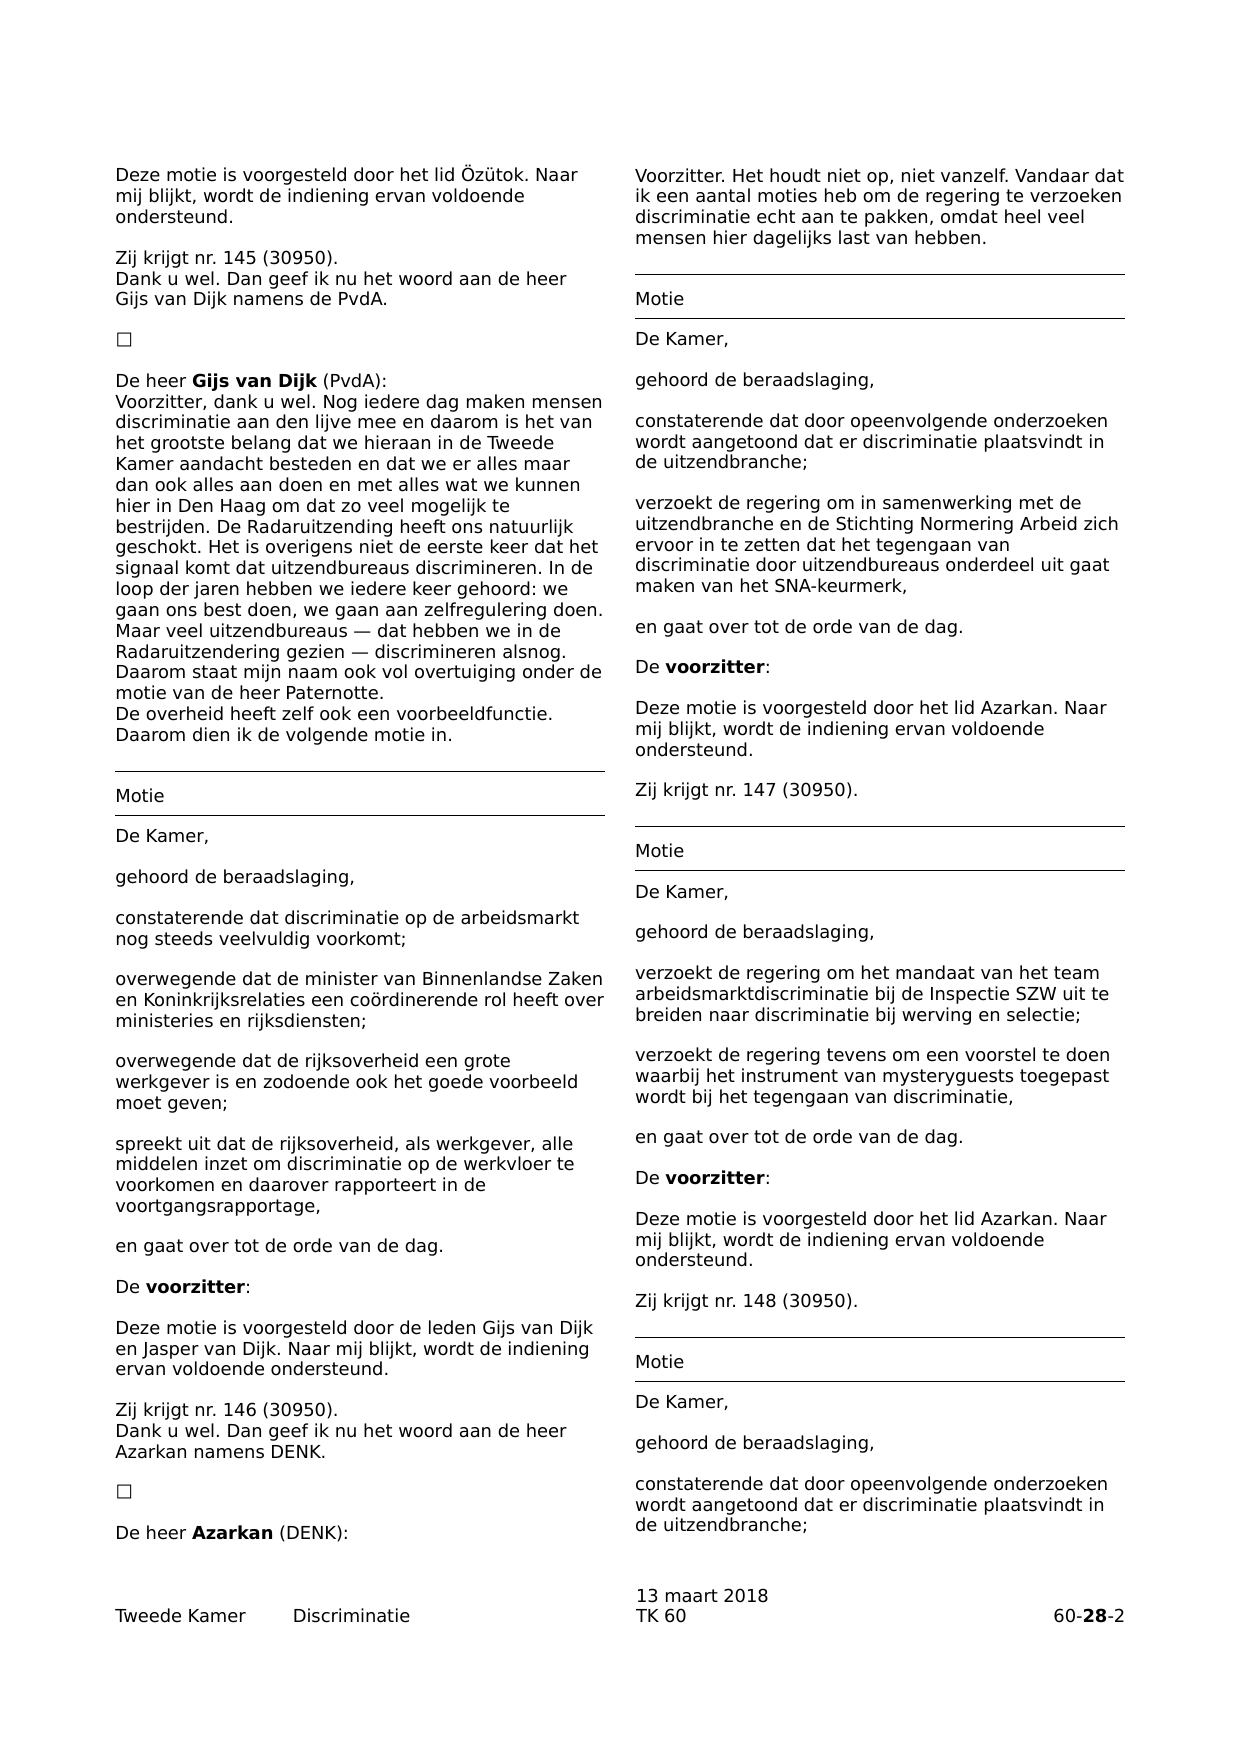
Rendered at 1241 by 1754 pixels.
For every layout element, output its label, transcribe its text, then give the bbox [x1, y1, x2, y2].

text Voorzitter. Het houdt niet op, niet vanzelf. Vandaar dat ik een aantal moties heb om de regering te verzoeken discriminatie echt aan te pakken, omdat heel veel mensen hier dagelijks last van hebben. [635, 165, 1125, 249]
text gehoord de beraadslaging, [635, 370, 1125, 391]
text overwegende dat de minister van Binnenlandse Zaken en Koninkrijksrelaties een coördinerende rol heeft over ministeries en rijksdiensten; [115, 969, 605, 1031]
text en gaat over tot de orde van de dag. [635, 617, 1125, 637]
text Zij krijgt nr. 145 (30950). [115, 247, 605, 268]
text overwegende dat de rijksoverheid een grote werkgever is en zodoende ook het goede voorbeeld moet geven; [115, 1051, 605, 1113]
text Deze motie is voorgesteld door het lid Azarkan. Naar mij blijkt, wordt de indiening ervan voldoende ondersteund. [635, 1209, 1125, 1271]
text Dank u wel. Dan geef ik nu het woord aan de heer Gijs van Dijk namens de PvdA. [115, 268, 605, 310]
text verzoekt de regering om het mandaat van het team arbeidsmarktdiscriminatie bij de Inspectie SZW uit te breiden naar discriminatie bij werving en selectie; [635, 963, 1125, 1025]
text Dank u wel. Dan geef ik nu het woord aan de heer Azarkan namens DENK. [115, 1421, 605, 1462]
text constaterende dat door opeenvolgende onderzoeken wordt aangetoond dat er discriminatie plaatsvindt in de uitzendbranche; [635, 411, 1125, 473]
text De voorzitter: [115, 1277, 605, 1298]
text De Kamer, [635, 882, 1125, 902]
text verzoekt de regering tevens om een voorstel te doen waarbij het instrument van mysteryguests toegepast wordt bij het tegengaan van discriminatie, [635, 1045, 1125, 1107]
text De Kamer, [635, 1392, 1125, 1413]
text De heer Azarkan (DENK): [115, 1523, 605, 1544]
text constaterende dat door opeenvolgende onderzoeken wordt aangetoond dat er discriminatie plaatsvindt in de uitzendbranche; [635, 1474, 1125, 1536]
text De overheid heeft zelf ook een voorbeeldfunctie. Daarom dien ik de volgende motie in. [115, 704, 605, 746]
text gehoord de beraadslaging, [115, 867, 605, 888]
text Motie [635, 288, 1125, 309]
text De voorzitter: [635, 657, 1125, 678]
text Motie [635, 1352, 1125, 1372]
text Deze motie is voorgesteld door het lid Azarkan. Naar mij blijkt, wordt de indiening ervan voldoende ondersteund. [635, 698, 1125, 760]
text verzoekt de regering om in samenwerking met de uitzendbranche en de Stichting Normering Arbeid zich ervoor in te zetten dat het tegengaan van discriminatie door uitzendbureaus onderdeel uit gaat maken van het SNA-keurmerk, [635, 493, 1125, 597]
text constaterende dat discriminatie op de arbeidsmarkt nog steeds veelvuldig voorkomt; [115, 908, 605, 949]
text De Kamer, [115, 826, 605, 847]
text De Kamer, [635, 329, 1125, 350]
text Zij krijgt nr. 148 (30950). [635, 1291, 1125, 1312]
text Deze motie is voorgesteld door het lid Özütok. Naar mij blijkt, wordt de indiening ervan voldoende ondersteund. [115, 165, 605, 227]
text Zij krijgt nr. 146 (30950). [115, 1400, 605, 1421]
text De voorzitter: [635, 1168, 1125, 1189]
text ⬜ [115, 1482, 605, 1503]
text De heer Gijs van Dijk (PvdA): [115, 371, 605, 391]
text en gaat over tot de orde van de dag. [115, 1236, 605, 1257]
text Zij krijgt nr. 147 (30950). [635, 780, 1125, 801]
text spreekt uit dat de rijksoverheid, als werkgever, alle middelen inzet om discriminatie op de werkvloer te voorkomen en daarover rapporteert in de voortgangsrapportage, [115, 1133, 605, 1216]
text ⬜ [115, 330, 605, 351]
text Deze motie is voorgesteld door de leden Gijs van Dijk en Jasper van Dijk. Naar mij blijkt, wordt de indiening ervan voldoende ondersteund. [115, 1318, 605, 1380]
text en gaat over tot de orde van de dag. [635, 1127, 1125, 1148]
text Voorzitter, dank u wel. Nog iedere dag maken mensen discriminatie aan den lijve mee en daarom is het van het grootste belang dat we hieraan in de Tweede Kamer aandacht besteden en dat we er alles maar dan ook alles aan doen en met alles wat we kunnen hier in Den Haag om dat zo veel mogelijk te bestrijden. De Radaruitzending heeft ons natuurlijk geschokt. Het is overigens niet de eerste keer dat het signaal komt dat uitzendbureaus discrimineren. In de loop der jaren hebben we iedere keer gehoord: we gaan ons best doen, we gaan aan zelfregulering doen. Maar veel uitzendbureaus — dat hebben we in de Radaruitzendering gezien — discrimineren alsnog. Daarom staat mijn naam ook vol overtuiging onder de motie van de heer Paternotte. [115, 391, 605, 704]
text Motie [635, 841, 1125, 862]
text Motie [115, 785, 605, 806]
text gehoord de beraadslaging, [635, 922, 1125, 943]
text gehoord de beraadslaging, [635, 1433, 1125, 1454]
